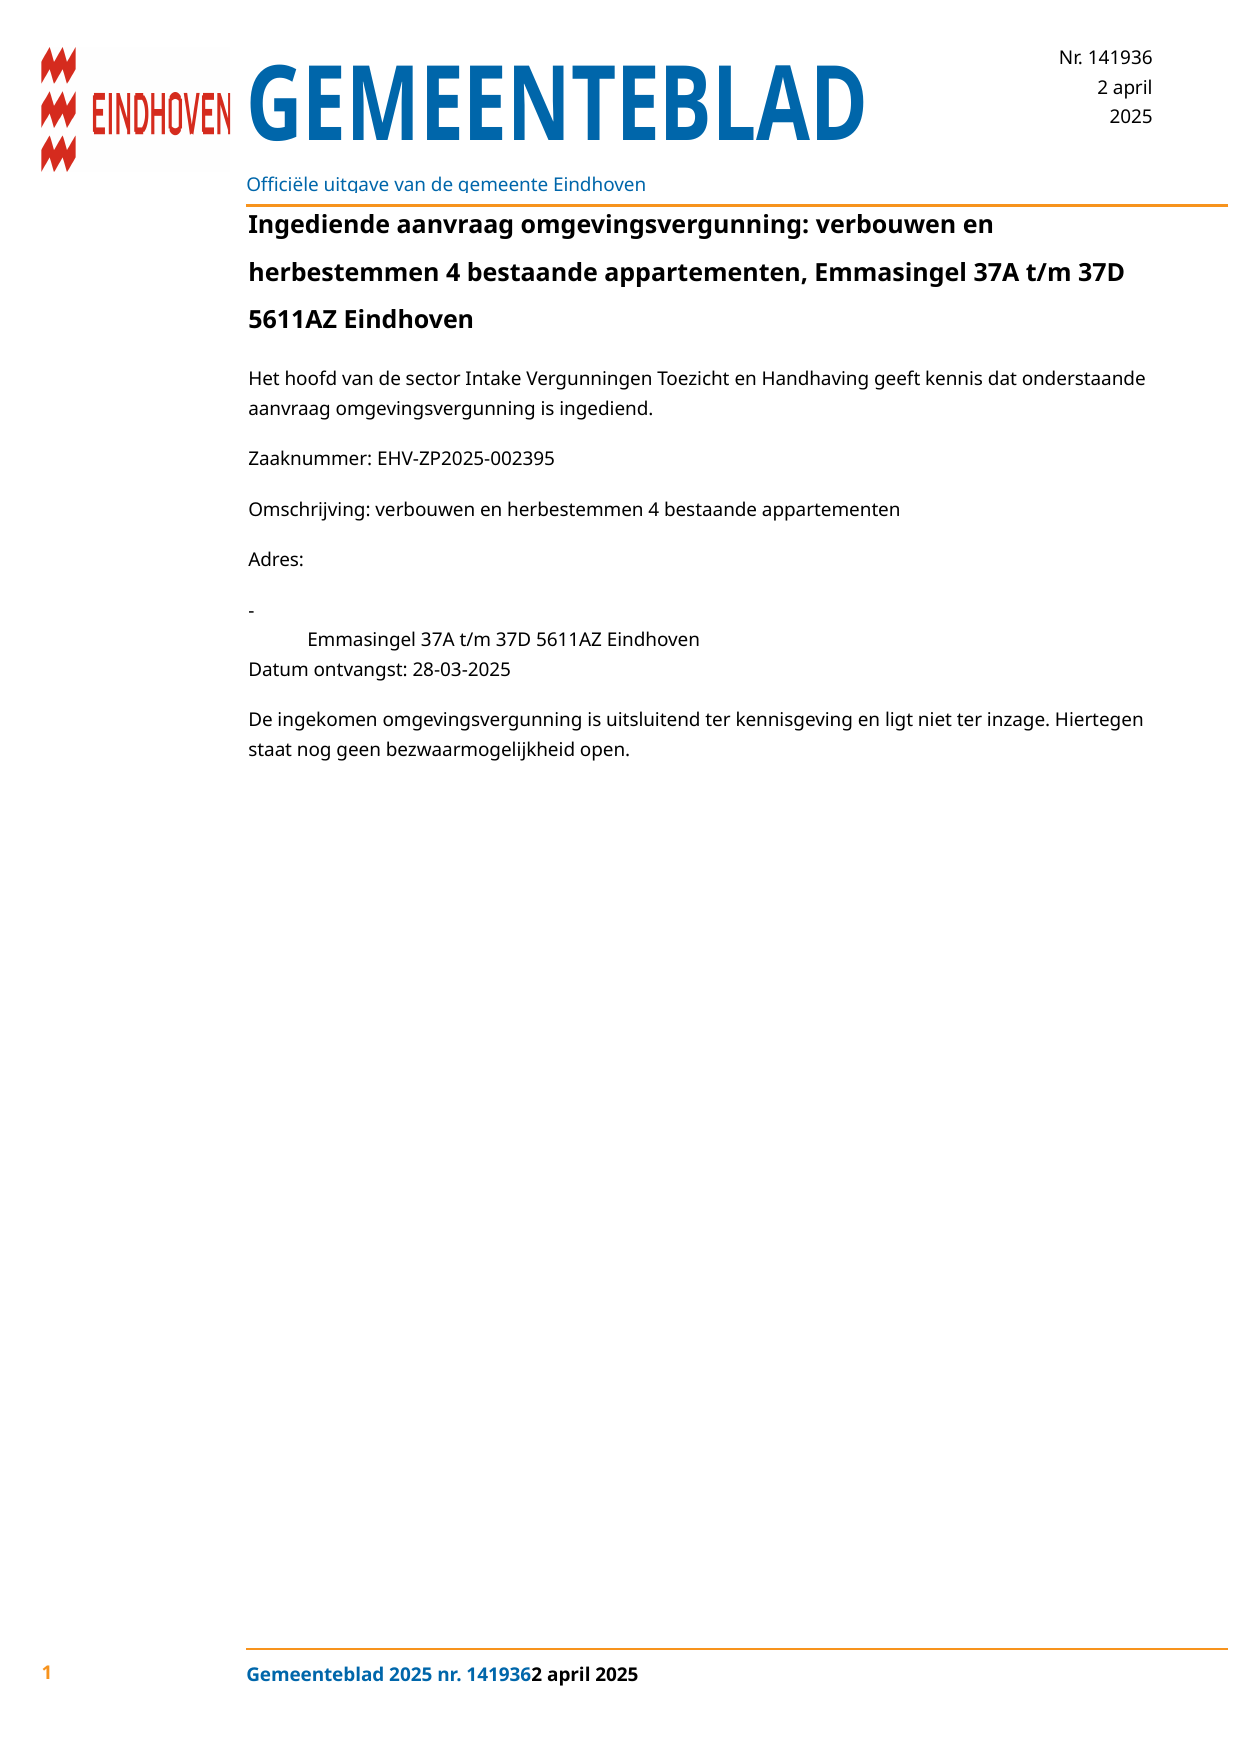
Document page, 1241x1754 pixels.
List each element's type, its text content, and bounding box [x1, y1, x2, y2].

text Zaaknummer: EHV-ZP2025-002395 [248, 446, 1152, 471]
text Ingediende aanvraag omgevingsvergunning: verbouwen en herbestemmen 4 bestaande appartementen, Emmasingel 37A t/m 37D 5611AZ Eindhoven [248, 207, 1152, 336]
text Omschrijving: verbouwen en herbestemmen 4 bestaande appartementen [248, 496, 1152, 522]
text Datum ontvangst: 28-03-2025 [248, 656, 1152, 682]
list Emmasingel 37A t/m 37D 5611AZ Eindhoven [248, 626, 1152, 652]
text De ingekomen omgevingsvergunning is uitsluitend ter kennisgeving en ligt niet ter inzage. Hiertegen staat nog geen bezwaarmogelijkheid open. [248, 706, 1152, 762]
text Het hoofd van de sector Intake Vergunningen Toezicht en Handhaving geeft kennis dat onderstaande aanvraag omgevingsvergunning is ingediend. [248, 366, 1152, 421]
picture [41, 47, 231, 172]
text Adres: [248, 546, 1152, 572]
